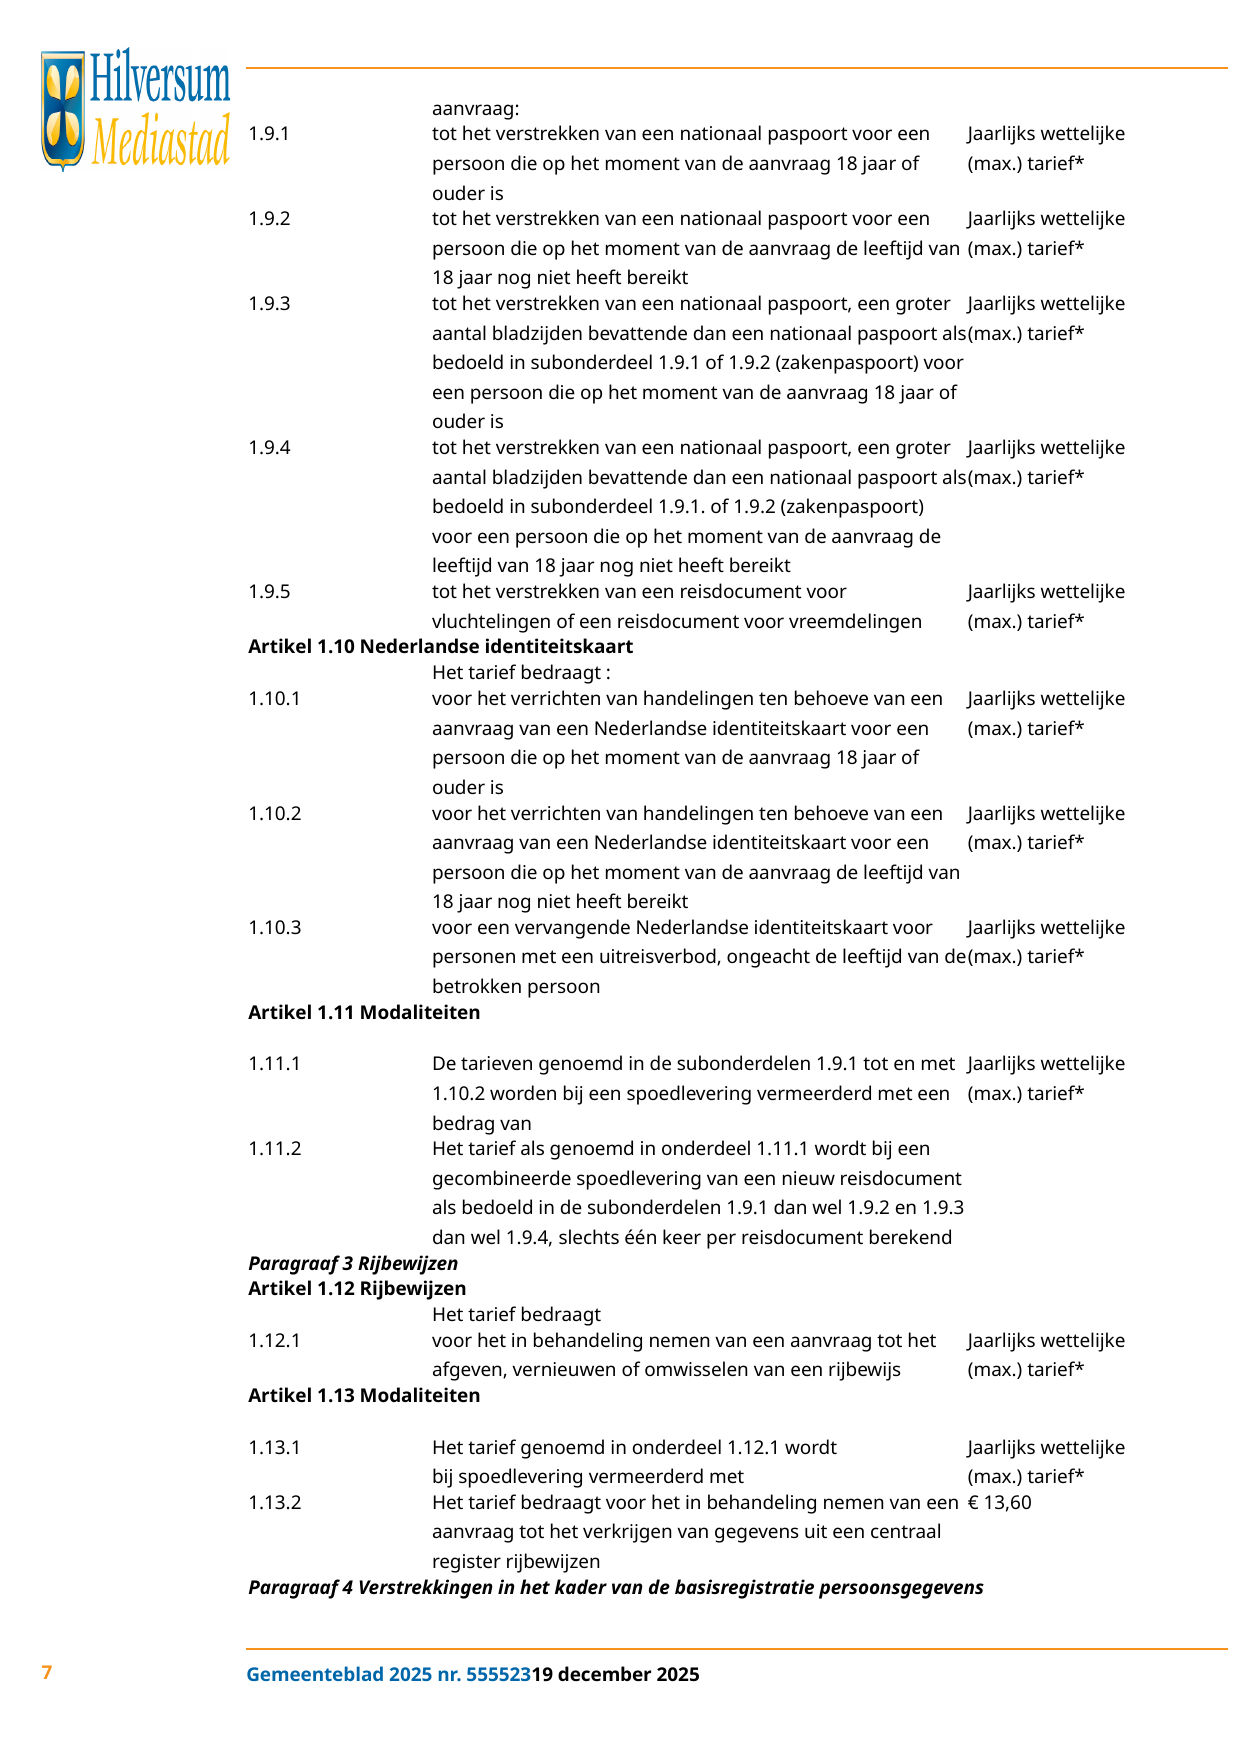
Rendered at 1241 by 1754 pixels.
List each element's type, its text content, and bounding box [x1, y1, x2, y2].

table_cell De tarieven genoemd in de subonderdelen 1.9.1 tot en met 1.10.2 worden bij een spoedlevering vermeerderd met een bedrag van [432, 1051, 968, 1135]
table_cell 1.10.2 [248, 800, 432, 914]
table_cell tot het verstrekken van een nationaal paspoort voor een persoon die op het moment van de aanvraag de leeftijd van 18 jaar nog niet heeft bereikt [432, 205, 968, 290]
table_cell voor het in behandeling nemen van een aanvraag tot het afgeven, vernieuwen of omwisselen van een rijbewijs [432, 1327, 968, 1382]
table_cell Jaarlijks wettelijke (max.) tarief* [968, 434, 1152, 578]
table_cell Jaarlijks wettelijke (max.) tarief* [968, 685, 1152, 800]
table_cell [248, 1408, 432, 1434]
table_cell Paragraaf 3 Rijbewijzen [248, 1250, 1152, 1276]
table_cell [248, 1301, 432, 1327]
table_cell [248, 1025, 432, 1051]
table_cell 1.11.1 [248, 1051, 432, 1135]
table_cell [968, 95, 1152, 121]
table_cell Het tarief bedraagt : [432, 660, 968, 685]
table_cell aanvraag: [432, 95, 968, 121]
table_cell [968, 1301, 1152, 1327]
table_cell [248, 95, 432, 121]
table_cell Artikel 1.11 Modaliteiten [248, 999, 1152, 1025]
table_cell [968, 1135, 1152, 1250]
table_cell Jaarlijks wettelijke (max.) tarief* [968, 205, 1152, 290]
table_cell Artikel 1.13 Modaliteiten [248, 1383, 1152, 1408]
table_cell 1.13.2 [248, 1489, 432, 1574]
table_cell voor het verrichten van handelingen ten behoeve van een aanvraag van een Nederlandse identiteitskaart voor een persoon die op het moment van de aanvraag de leeftijd van 18 jaar nog niet heeft bereikt [432, 800, 968, 914]
table_cell € 13,60 [968, 1489, 1152, 1574]
table_cell Het tarief bedraagt voor het in behandeling nemen van een aanvraag tot het verkrijgen van gegevens uit een centraal register rijbewijzen [432, 1489, 968, 1574]
table_cell Het tarief genoemd in onderdeel 1.12.1 wordt bij spoedlevering vermeerderd met [432, 1434, 968, 1489]
table_cell Jaarlijks wettelijke (max.) tarief* [968, 579, 1152, 634]
table_cell voor het verrichten van handelingen ten behoeve van een aanvraag van een Nederlandse identiteitskaart voor een persoon die op het moment van de aanvraag 18 jaar of ouder is [432, 685, 968, 800]
table_cell Artikel 1.10 Nederlandse identiteitskaart [248, 634, 1152, 659]
table_cell Het tarief als genoemd in onderdeel 1.11.1 wordt bij een gecombineerde spoedlevering van een nieuw reisdocument als bedoeld in de subonderdelen 1.9.1 dan wel 1.9.2 en 1.9.3 dan wel 1.9.4, slechts één keer per reisdocument berekend [432, 1135, 968, 1250]
table_cell Jaarlijks wettelijke (max.) tarief* [968, 290, 1152, 434]
table_cell Jaarlijks wettelijke (max.) tarief* [968, 121, 1152, 205]
table_cell Artikel 1.12 Rijbewijzen [248, 1276, 1152, 1301]
table_cell Paragraaf 4 Verstrekkingen in het kader van de basisregistratie persoonsgegevens [248, 1574, 1152, 1600]
table_cell tot het verstrekken van een nationaal paspoort voor een persoon die op het moment van de aanvraag 18 jaar of ouder is [432, 121, 968, 205]
table_cell [968, 660, 1152, 685]
table_cell 1.9.4 [248, 434, 432, 578]
table_cell 1.11.2 [248, 1135, 432, 1250]
table_cell [432, 1408, 968, 1434]
table_cell [968, 1408, 1152, 1434]
table_cell tot het verstrekken van een reisdocument voor vluchtelingen of een reisdocument voor vreemdelingen [432, 579, 968, 634]
table_cell voor een vervangende Nederlandse identiteitskaart voor personen met een uitreisverbod, ongeacht de leeftijd van de betrokken persoon [432, 914, 968, 999]
table_cell 1.13.1 [248, 1434, 432, 1489]
table_cell [432, 1025, 968, 1051]
table_cell 1.9.2 [248, 205, 432, 290]
table_cell 1.9.3 [248, 290, 432, 434]
table_cell Jaarlijks wettelijke (max.) tarief* [968, 800, 1152, 914]
table_cell Jaarlijks wettelijke (max.) tarief* [968, 1051, 1152, 1135]
table_cell 1.12.1 [248, 1327, 432, 1382]
table_cell 1.10.1 [248, 685, 432, 800]
picture [41, 47, 231, 172]
table_cell Het tarief bedraagt [432, 1301, 968, 1327]
table_cell tot het verstrekken van een nationaal paspoort, een groter aantal bladzijden bevattende dan een nationaal paspoort als bedoeld in subonderdeel 1.9.1. of 1.9.2 (zakenpaspoort) voor een persoon die op het moment van de aanvraag de leeftijd van 18 jaar nog niet heeft bereikt [432, 434, 968, 578]
table_cell 1.9.1 [248, 121, 432, 205]
table_cell 1.10.3 [248, 914, 432, 999]
table_cell tot het verstrekken van een nationaal paspoort, een groter aantal bladzijden bevattende dan een nationaal paspoort als bedoeld in subonderdeel 1.9.1 of 1.9.2 (zakenpaspoort) voor een persoon die op het moment van de aanvraag 18 jaar of ouder is [432, 290, 968, 434]
table_cell [968, 1025, 1152, 1051]
table_cell Jaarlijks wettelijke (max.) tarief* [968, 914, 1152, 999]
table_cell [248, 660, 432, 685]
table_cell Jaarlijks wettelijke (max.) tarief* [968, 1327, 1152, 1382]
table_cell Jaarlijks wettelijke (max.) tarief* [968, 1434, 1152, 1489]
table_cell 1.9.5 [248, 579, 432, 634]
